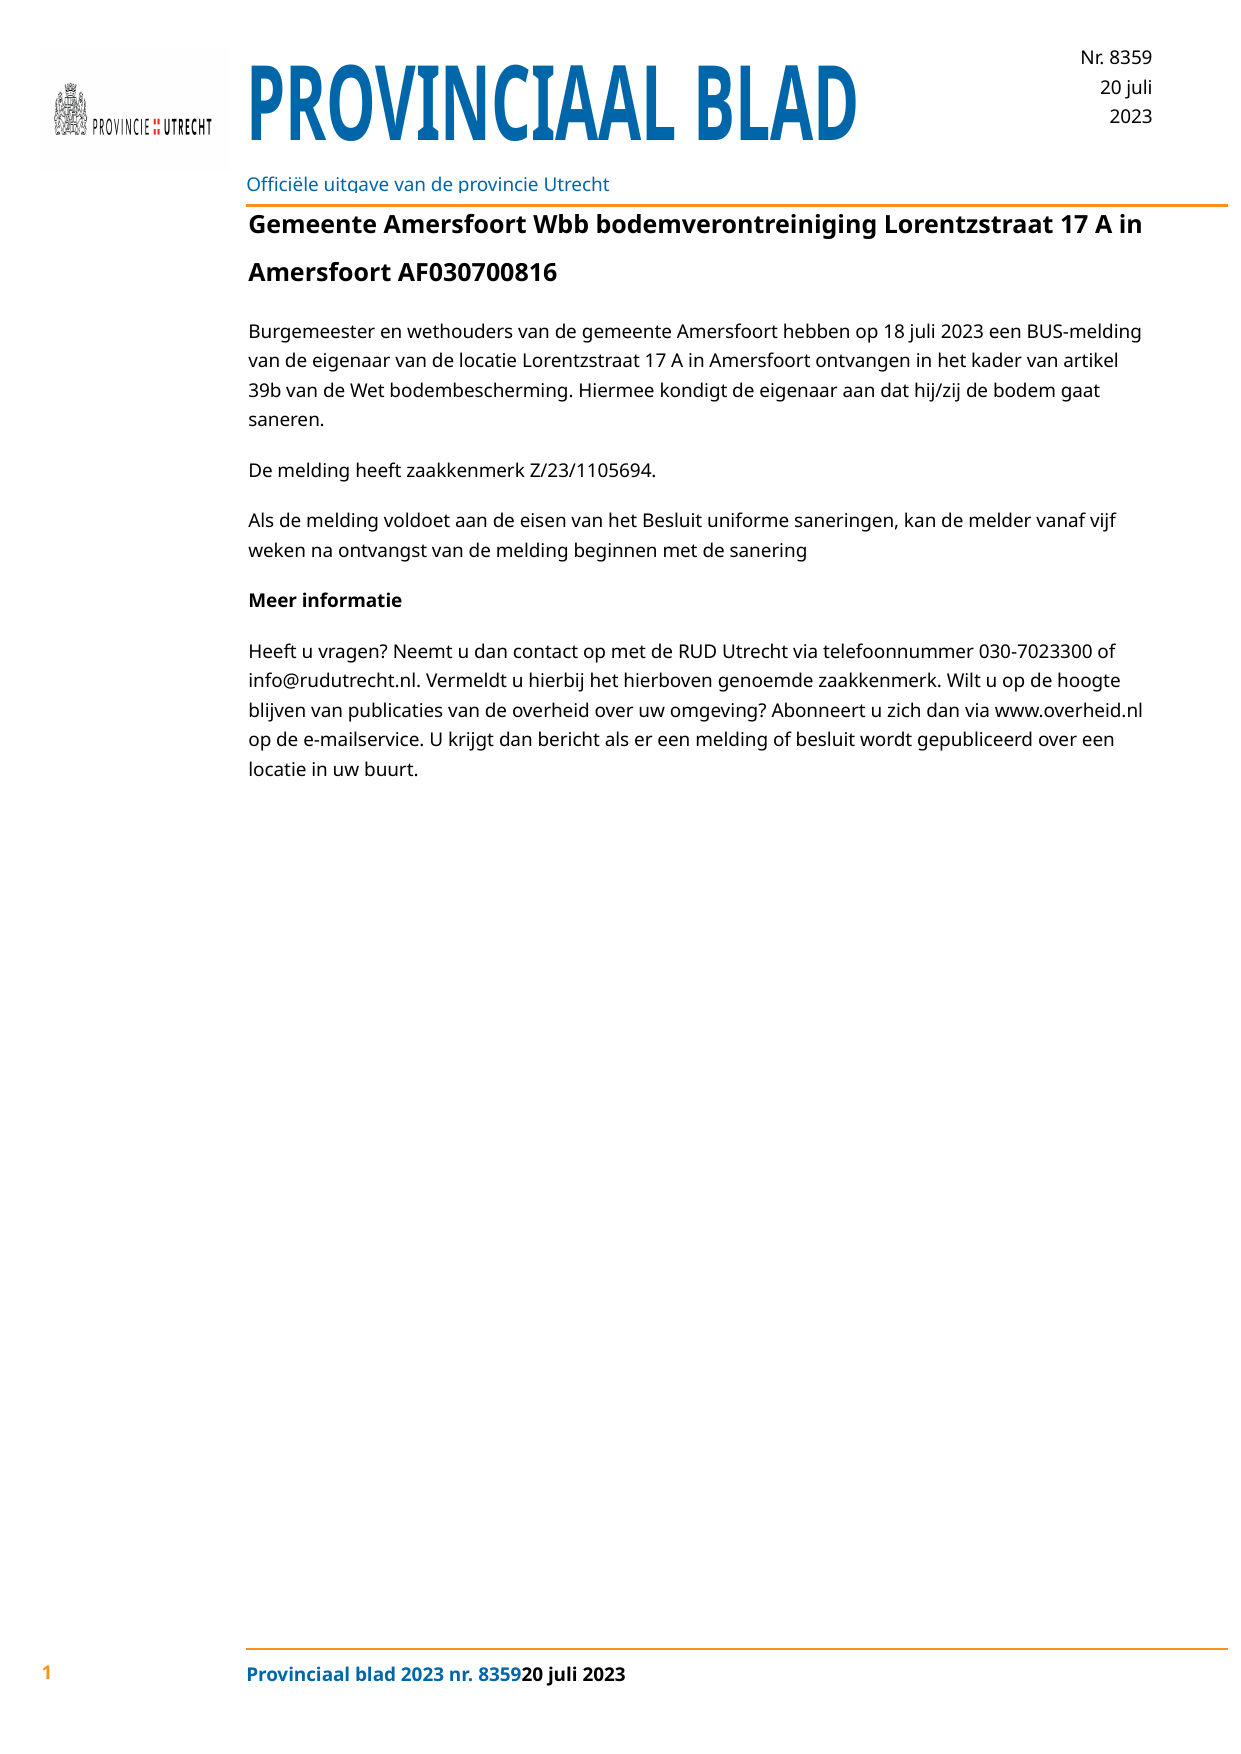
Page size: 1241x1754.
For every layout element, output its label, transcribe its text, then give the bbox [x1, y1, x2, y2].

picture [41, 47, 231, 172]
text Heeft u vragen? Neemt u dan contact op met de RUD Utrecht via telefoonnummer 030-7023300 of info@rudutrecht.nl. Vermeldt u hierbij het hierboven genoemde zaakkenmerk. Wilt u op de hoogte blijven van publicaties van de overheid over uw omgeving? Abonneert u zich dan via www.overheid.nl op de e-mailservice. U krijgt dan bericht als er een melding of besluit wordt gepubliceerd over een locatie in uw buurt. [248, 638, 1152, 782]
text Burgemeester en wethouders van de gemeente Amersfoort hebben op 18 juli 2023 een BUS-melding van de eigenaar van de locatie Lorentzstraat 17 A in Amersfoort ontvangen in het kader van artikel 39b van de Wet bodembescherming. Hiermee kondigt de eigenaar aan dat hij/zij de bodem gaat saneren. [248, 318, 1152, 432]
text De melding heeft zaakkenmerk Z/23/1105694. [248, 457, 1152, 483]
text Gemeente Amersfoort Wbb bodemverontreiniging Lorentzstraat 17 A in Amersfoort AF030700816 [248, 207, 1152, 288]
text Als de melding voldoet aan de eisen van het Besluit uniforme saneringen, kan de melder vanaf vijf weken na ontvangst van de melding beginnen met de sanering [248, 507, 1152, 563]
text Meer informatie [248, 587, 1152, 613]
